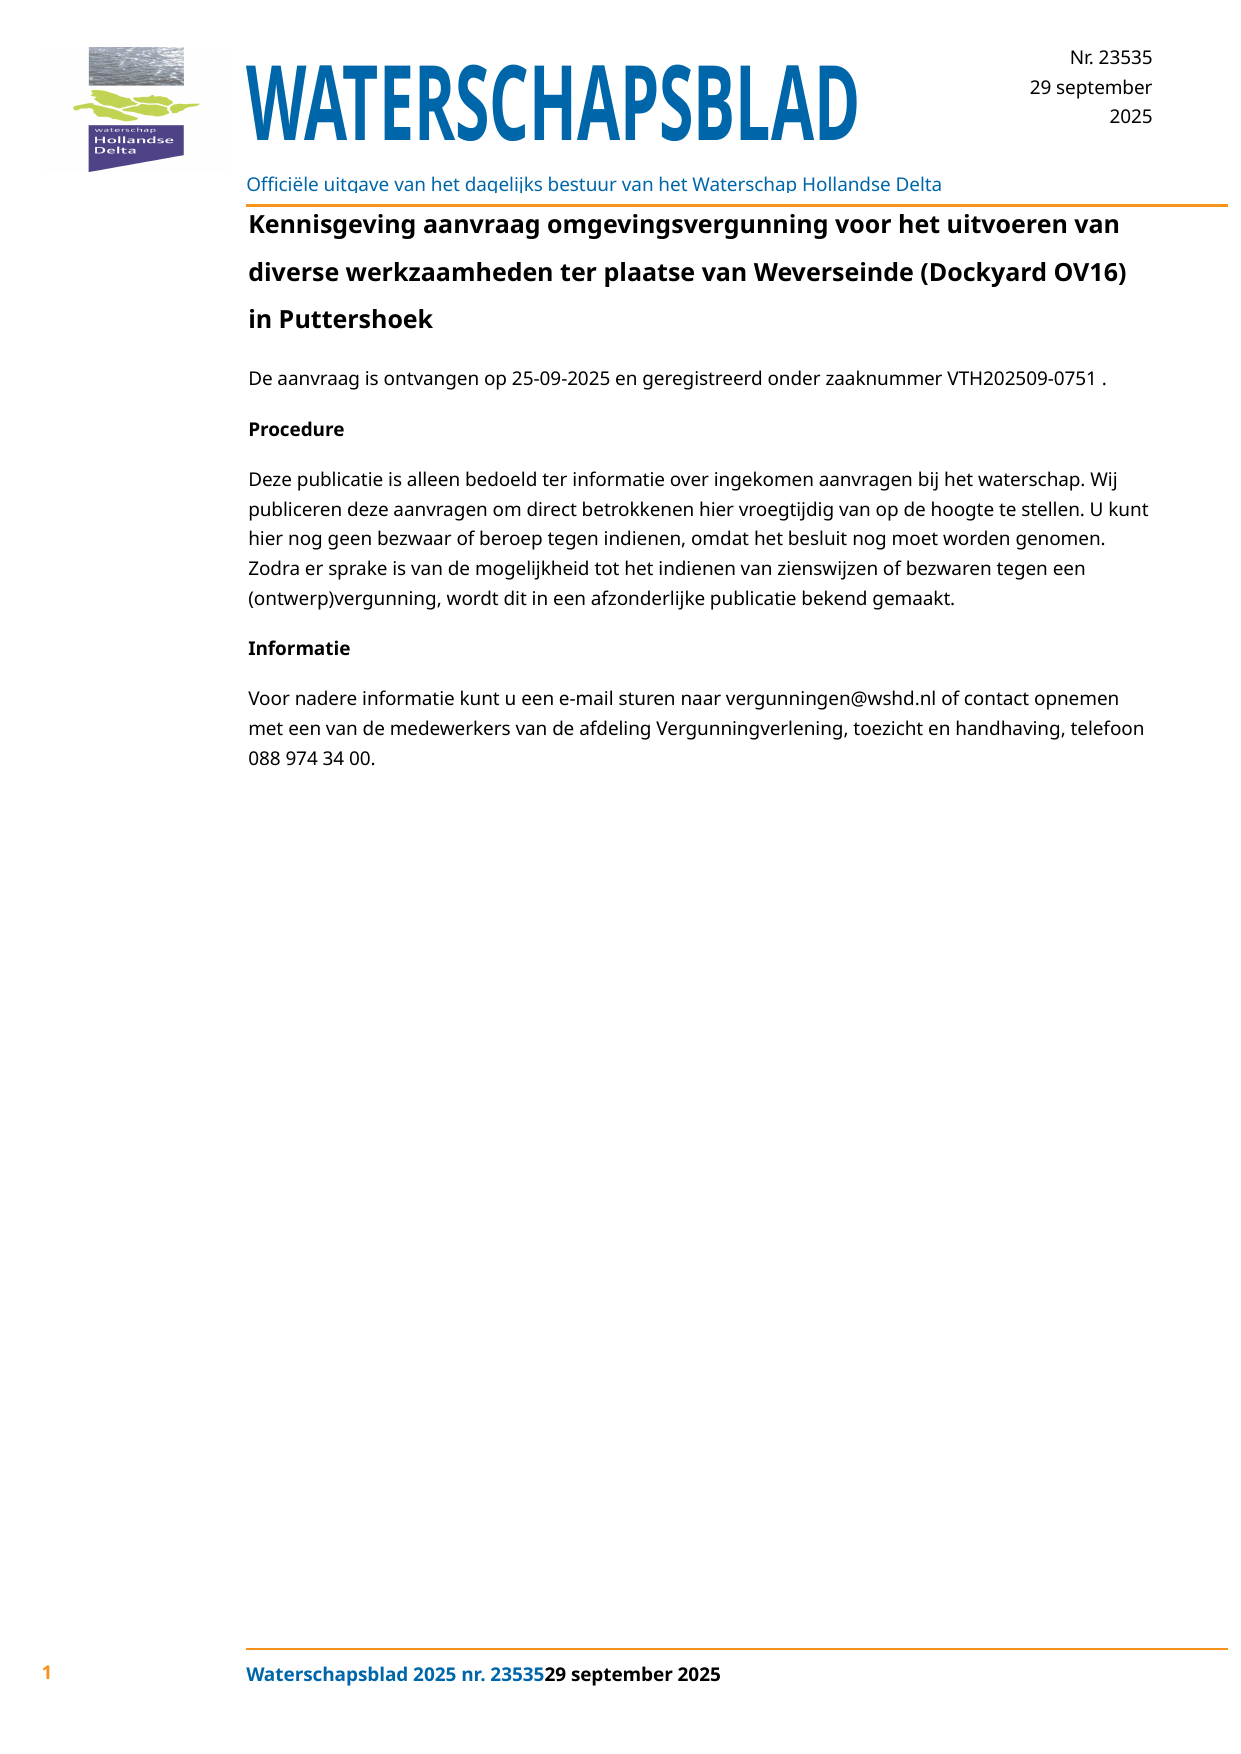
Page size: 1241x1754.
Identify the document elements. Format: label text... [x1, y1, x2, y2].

text Informatie [248, 635, 1152, 661]
text Procedure [248, 416, 1152, 442]
picture [41, 47, 231, 172]
text De aanvraag is ontvangen op 25-09-2025 en geregistreerd onder zaaknummer VTH202509-0751 . [248, 366, 1152, 391]
text Kennisgeving aanvraag omgevingsvergunning voor het uitvoeren van diverse werkzaamheden ter plaatse van Weverseinde (Dockyard OV16) in Puttershoek [248, 207, 1152, 336]
text Voor nadere informatie kunt u een e-mail sturen naar vergunningen@wshd.nl of contact opnemen met een van de medewerkers van de afdeling Vergunningverlening, toezicht en handhaving, telefoon 088 974 34 00. [248, 686, 1152, 770]
text Deze publicatie is alleen bedoeld ter informatie over ingekomen aanvragen bij het waterschap. Wij publiceren deze aanvragen om direct betrokkenen hier vroegtijdig van op de hoogte te stellen. U kunt hier nog geen bezwaar of beroep tegen indienen, omdat het besluit nog moet worden genomen. Zodra er sprake is van de mogelijkheid tot het indienen van zienswijzen of bezwaren tegen een (ontwerp)vergunning, wordt dit in een afzonderlijke publicatie bekend gemaakt. [248, 466, 1152, 610]
